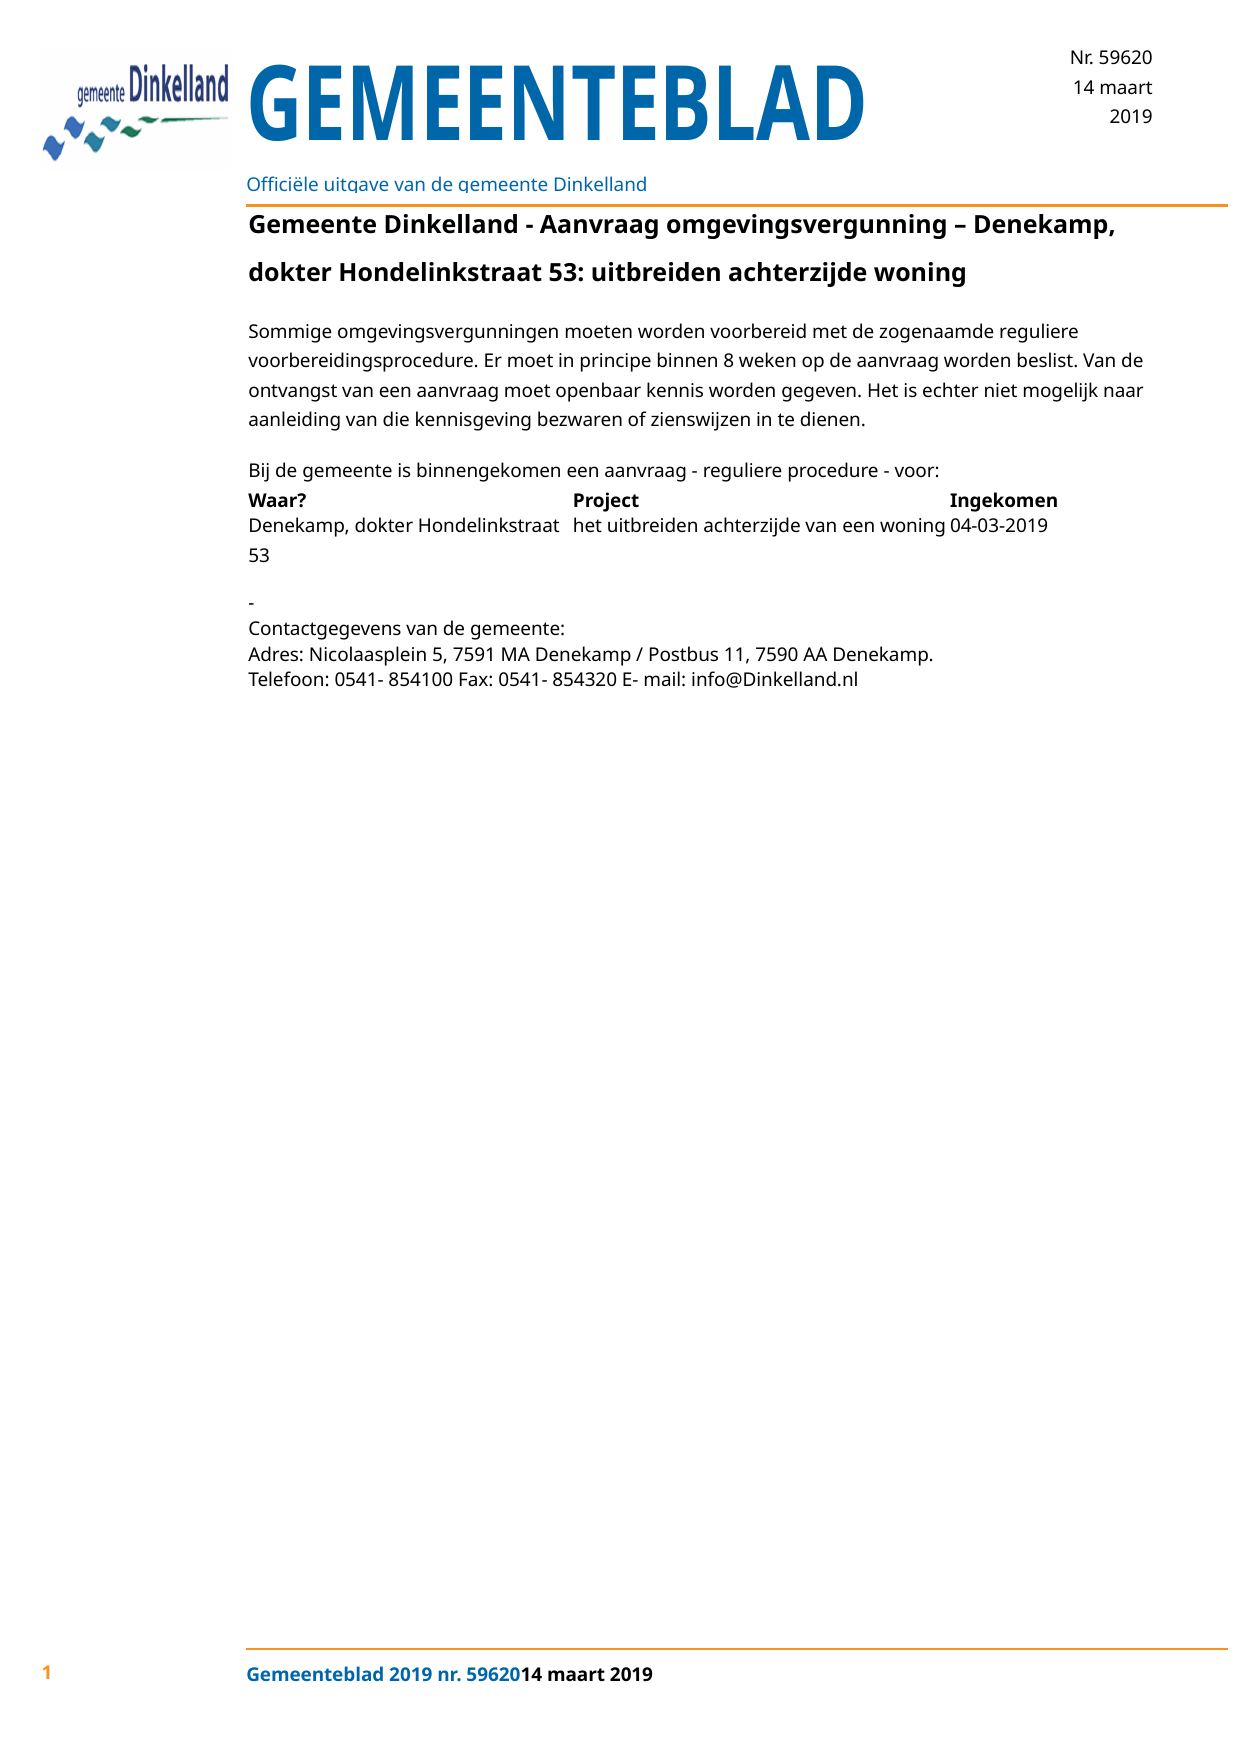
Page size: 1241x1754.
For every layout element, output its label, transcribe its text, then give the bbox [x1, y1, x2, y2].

text Gemeente Dinkelland - Aanvraag omgevingsvergunning – Denekamp, dokter Hondelinkstraat 53: uitbreiden achterzijde woning [248, 207, 1152, 288]
text Telefoon: 0541- 854100 Fax: 0541- 854320 E- mail: info@Dinkelland.nl [248, 666, 1152, 692]
table_header Waar? [248, 487, 573, 512]
picture [41, 47, 231, 172]
text - [248, 589, 1152, 615]
table_cell 04-03-2019 [950, 513, 1152, 568]
text Adres: Nicolaasplein 5, 7591 MA Denekamp / Postbus 11, 7590 AA Denekamp. [248, 641, 1152, 666]
table_header Ingekomen [950, 487, 1152, 512]
table_header Project [573, 487, 950, 512]
text Contactgegevens van de gemeente: [248, 615, 1152, 641]
text Bij de gemeente is binnengekomen een aanvraag - reguliere procedure - voor: [248, 457, 1152, 483]
table_cell het uitbreiden achterzijde van een woning [573, 513, 950, 568]
text Sommige omgevingsvergunningen moeten worden voorbereid met de zogenaamde reguliere voorbereidingsprocedure. Er moet in principe binnen 8 weken op de aanvraag worden beslist. Van de ontvangst van een aanvraag moet openbaar kennis worden gegeven. Het is echter niet mogelijk naar aanleiding van die kennisgeving bezwaren of zienswijzen in te dienen. [248, 318, 1152, 432]
table_cell Denekamp, dokter Hondelinkstraat 53 [248, 513, 573, 568]
